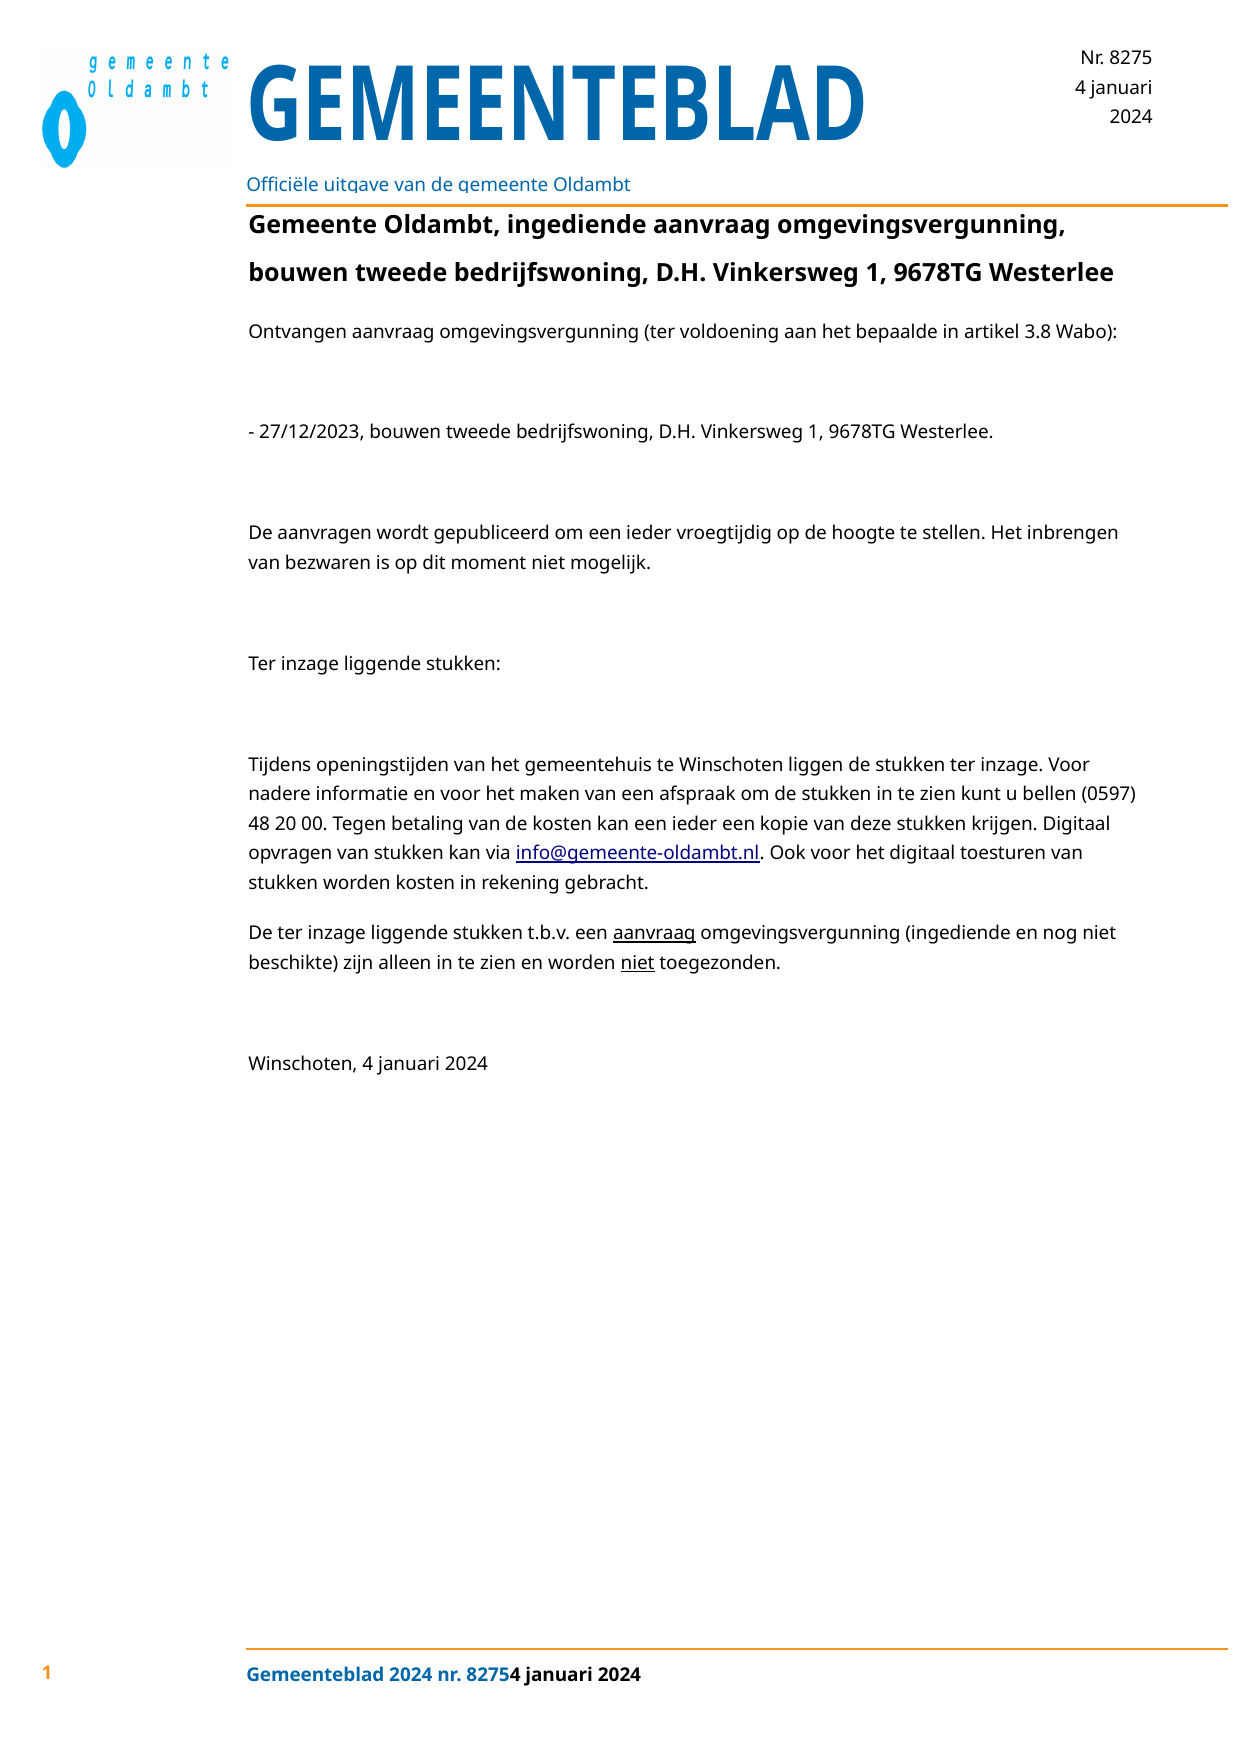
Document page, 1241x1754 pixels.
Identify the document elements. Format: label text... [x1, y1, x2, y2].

text Ter inzage liggende stukken: [248, 650, 1152, 676]
text Tijdens openingstijden van het gemeentehuis te Winschoten liggen de stukken ter inzage. Voor nadere informatie en voor het maken van een afspraak om de stukken in te zien kunt u bellen (0597) 48 20 00. Tegen betaling van de kosten kan een ieder een kopie van deze stukken krijgen. Digitaal opvragen van stukken kan via info@gemeente-oldambt.nl. Ook voor het digitaal toesturen van stukken worden kosten in rekening gebracht. [248, 751, 1152, 895]
text Gemeente Oldambt, ingediende aanvraag omgevingsvergunning, bouwen tweede bedrijfswoning, D.H. Vinkersweg 1, 9678TG Westerlee [248, 207, 1152, 288]
text De aanvragen wordt gepubliceerd om een ieder vroegtijdig op de hoogte te stellen. Het inbrengen van bezwaren is op dit moment niet mogelijk. [248, 519, 1152, 575]
text Winschoten, 4 januari 2024 [248, 1050, 1152, 1076]
text Ontvangen aanvraag omgevingsvergunning (ter voldoening aan het bepaalde in artikel 3.8 Wabo): [248, 318, 1152, 344]
text De ter inzage liggende stukken t.b.v. een aanvraag omgevingsvergunning (ingediende en nog niet beschikte) zijn alleen in te zien en worden niet toegezonden. [248, 919, 1152, 975]
picture [41, 47, 231, 172]
text - 27/12/2023, bouwen tweede bedrijfswoning, D.H. Vinkersweg 1, 9678TG Westerlee. [248, 419, 1152, 444]
